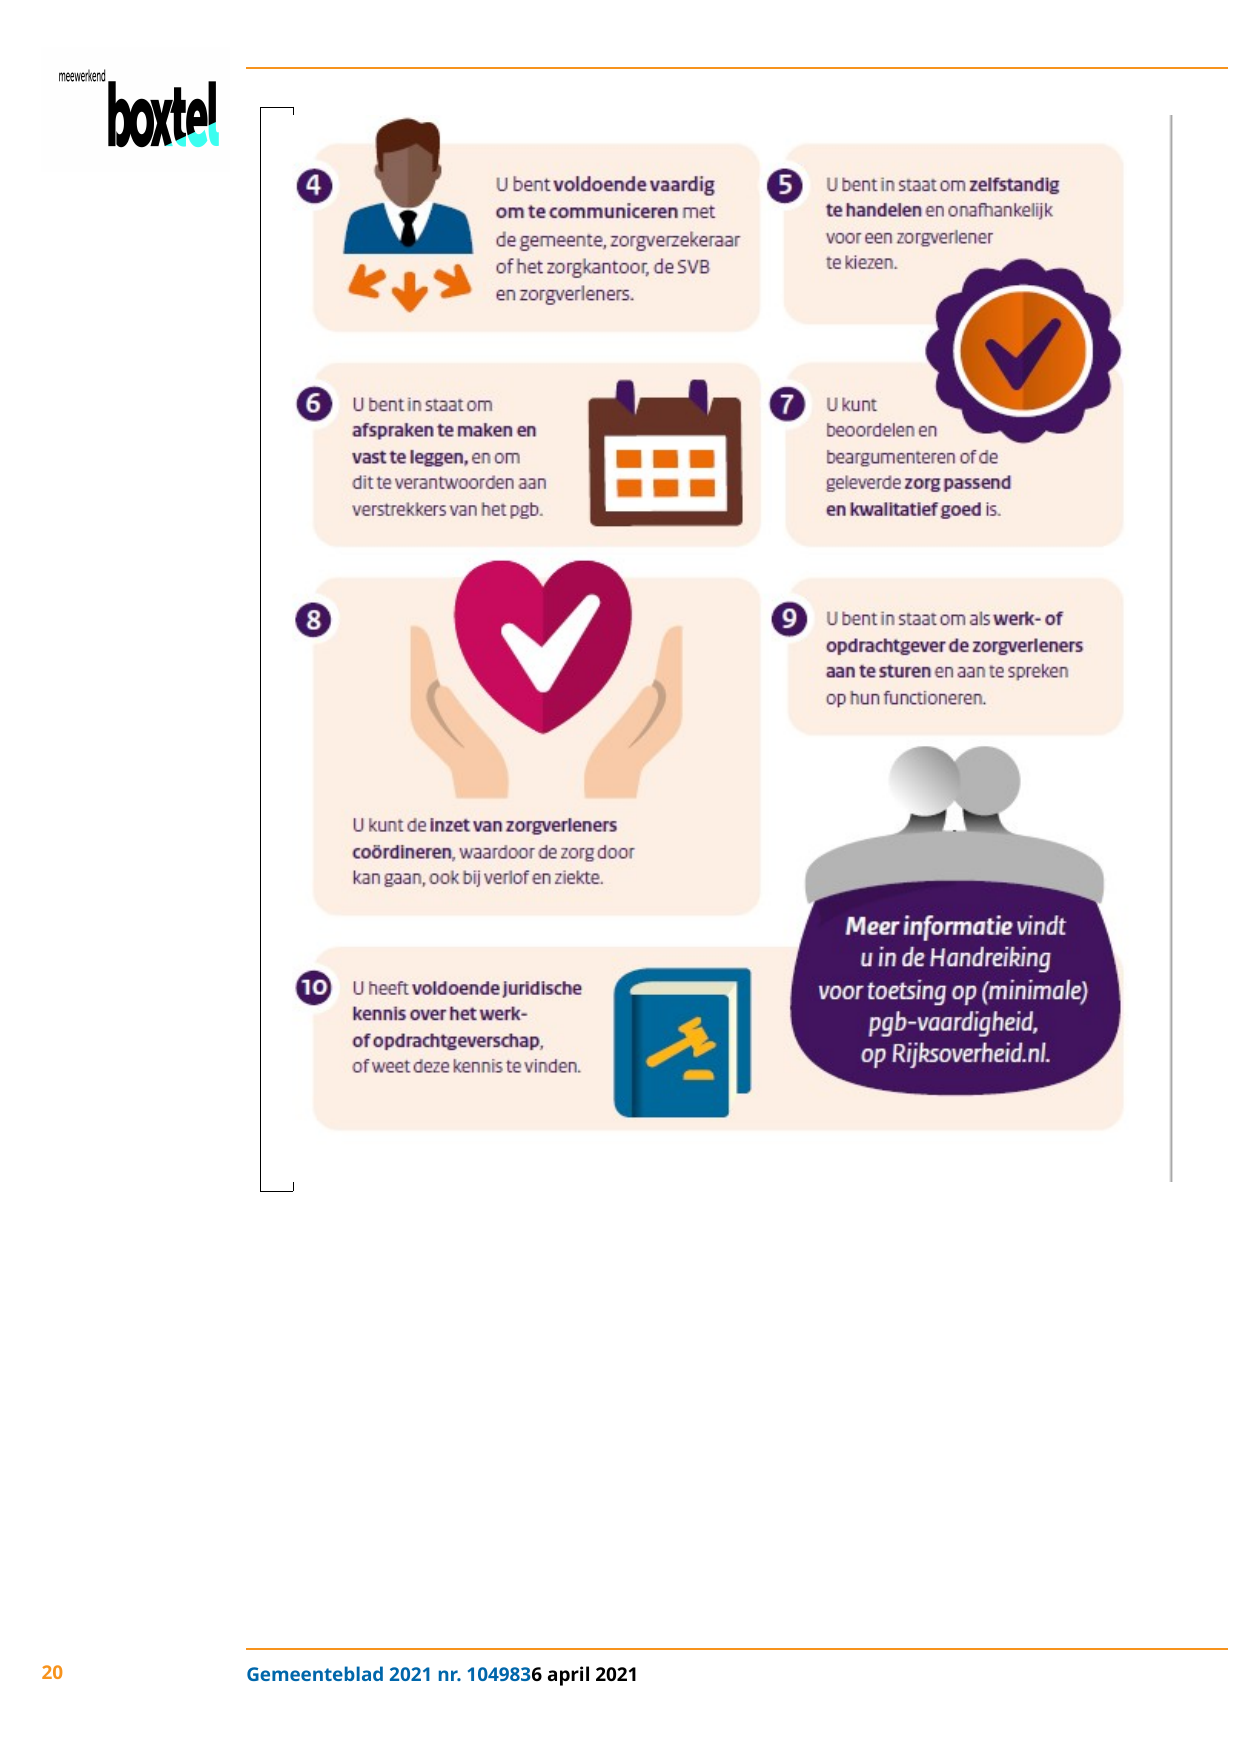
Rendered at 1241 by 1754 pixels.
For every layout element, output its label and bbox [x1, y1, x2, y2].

picture [268, 115, 1173, 1182]
picture [41, 47, 231, 172]
